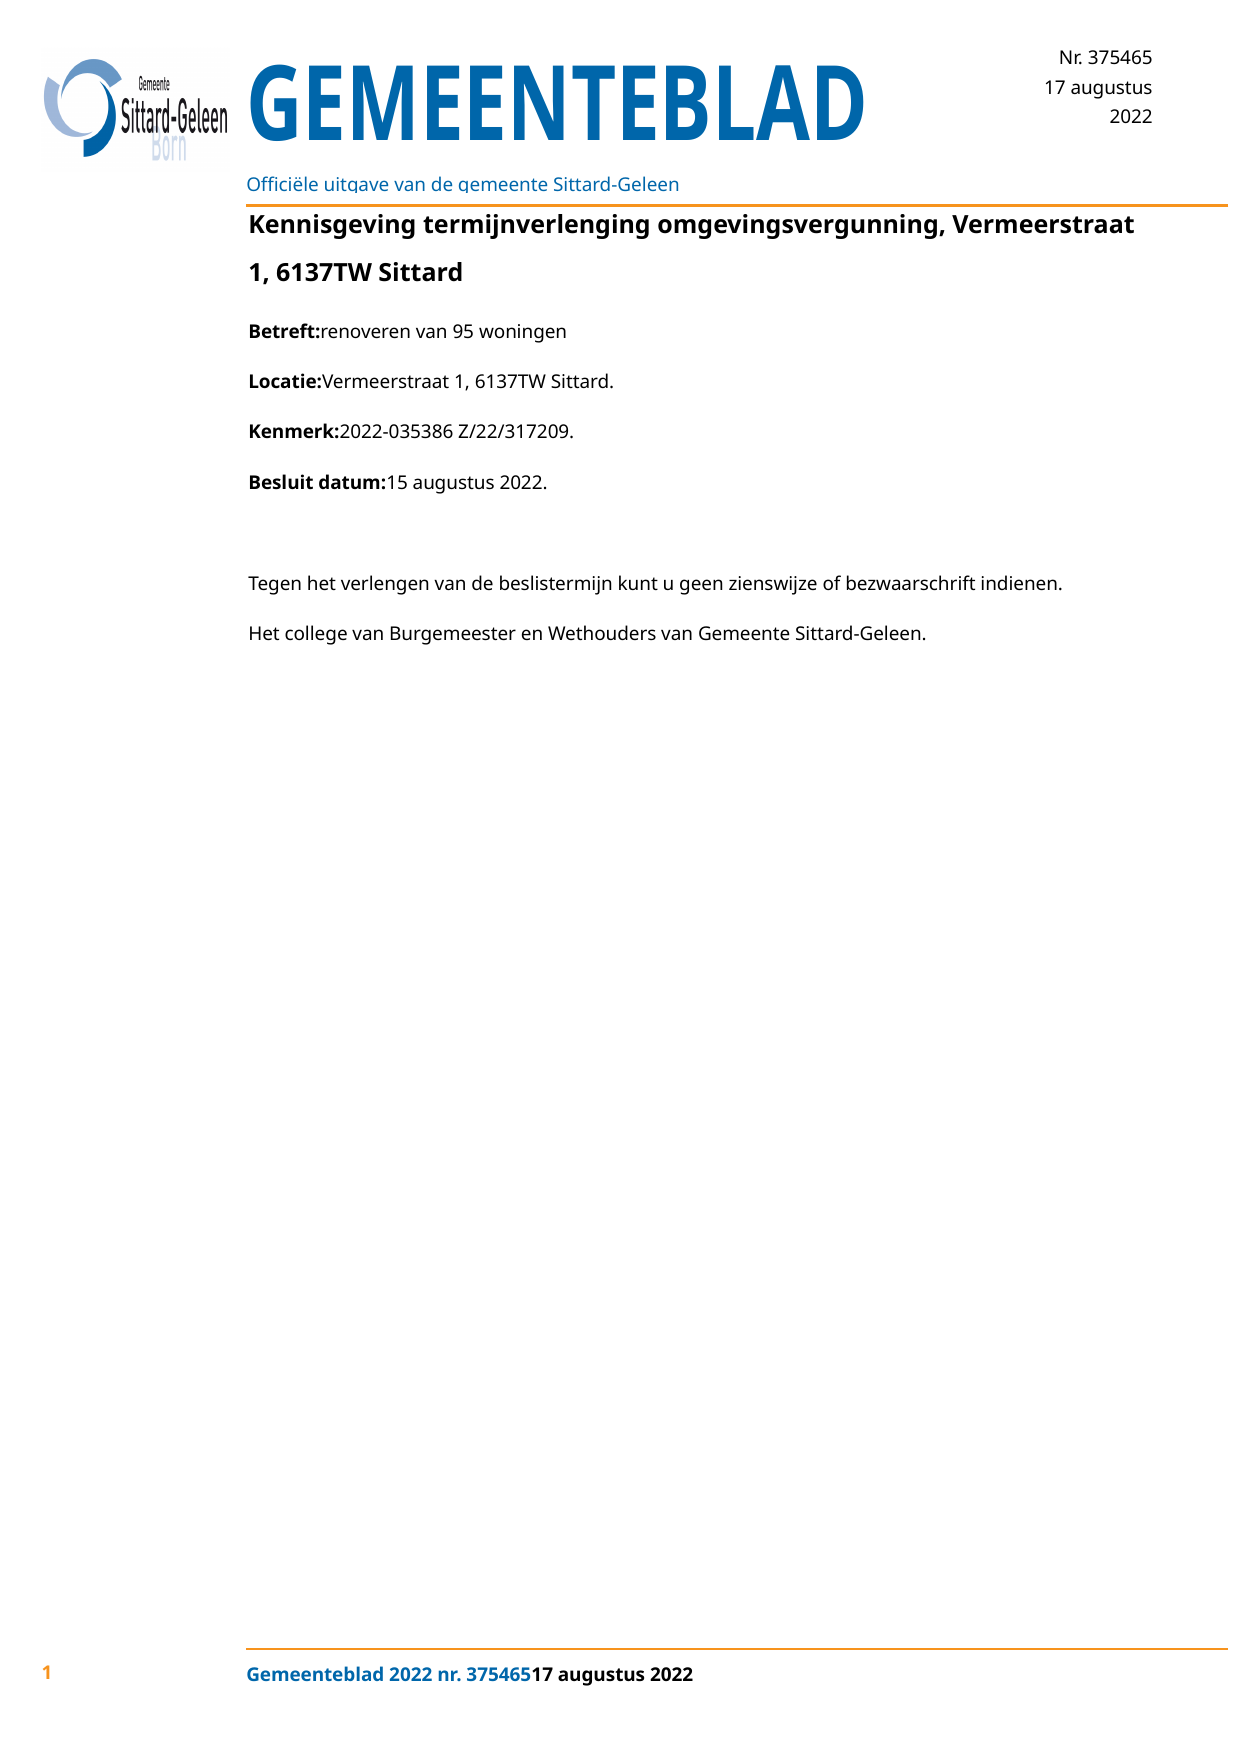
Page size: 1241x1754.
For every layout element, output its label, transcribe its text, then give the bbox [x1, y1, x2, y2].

text Betreft:renoveren van 95 woningen [248, 318, 1152, 344]
text Tegen het verlengen van de beslistermijn kunt u geen zienswijze of bezwaarschrift indienen. [248, 570, 1152, 596]
text Kennisgeving termijnverlenging omgevingsvergunning, Vermeerstraat 1, 6137TW Sittard [248, 207, 1152, 288]
text Locatie:Vermeerstraat 1, 6137TW Sittard. [248, 368, 1152, 394]
text Kenmerk:2022-035386 Z/22/317209. [248, 419, 1152, 444]
text Besluit datum:15 augustus 2022. [248, 469, 1152, 495]
picture [41, 47, 231, 172]
text Het college van Burgemeester en Wethouders van Gemeente Sittard-Geleen. [248, 620, 1152, 646]
